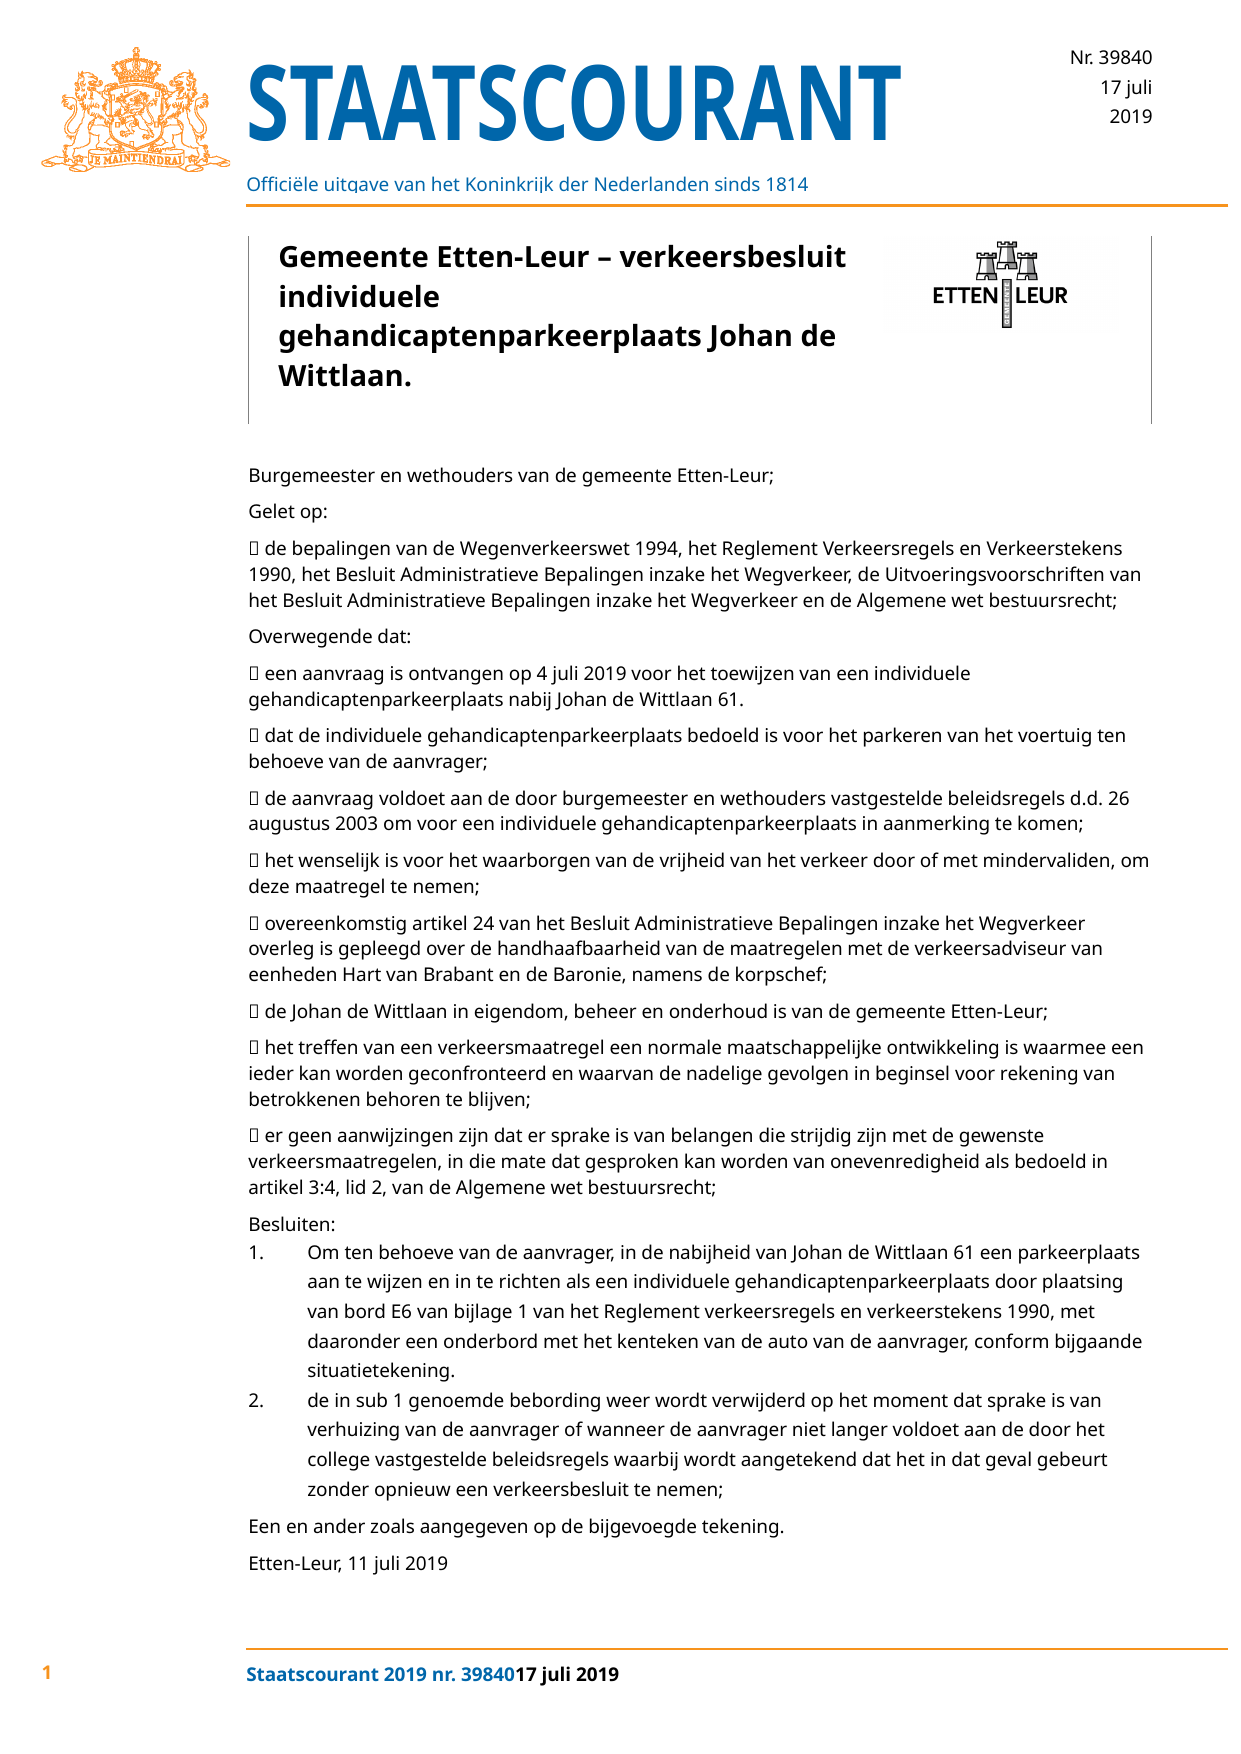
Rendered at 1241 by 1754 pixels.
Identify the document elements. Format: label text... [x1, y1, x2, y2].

list de in sub 1 genoemde bebording weer wordt verwijderd op het moment dat sprake is van verhuizing van de aanvrager of wanneer de aanvrager niet langer voldoet aan de door het college vastgestelde beleidsregels waarbij wordt aangetekend dat het in dat geval gebeurt zonder opnieuw een verkeersbesluit te nemen; [248, 1387, 1152, 1501]
text  de aanvraag voldoet aan de door burgemeester en wethouders vastgestelde beleidsregels d.d. 26 augustus 2003 om voor een individuele gehandicaptenparkeerplaats in aanmerking te komen; [248, 785, 1152, 836]
table_header Gemeente Etten-Leur – verkeersbesluit individuele gehandicaptenparkeerplaats Johan de Wittlaan. [249, 236, 850, 424]
text  het wenselijk is voor het waarborgen van de vrijheid van het verkeer door of met mindervaliden, om deze maatregel te nemen; [248, 847, 1152, 899]
picture [882, 236, 1119, 333]
text Besluiten: [248, 1211, 1152, 1236]
text Overwegende dat: [248, 623, 1152, 649]
picture [41, 47, 231, 172]
table_header [850, 333, 1151, 424]
text  de bepalingen van de Wegenverkeerswet 1994, het Reglement Verkeersregels en Verkeerstekens 1990, het Besluit Administratieve Bepalingen inzake het Wegverkeer, de Uitvoeringsvoorschriften van het Besluit Administratieve Bepalingen inzake het Wegverkeer en de Algemene wet bestuursrecht; [248, 535, 1152, 612]
text  dat de individuele gehandicaptenparkeerplaats bedoeld is voor het parkeren van het voertuig ten behoeve van de aanvrager; [248, 722, 1152, 774]
text  overeenkomstig artikel 24 van het Besluit Administratieve Bepalingen inzake het Wegverkeer overleg is gepleegd over de handhaafbaarheid van de maatregelen met de verkeersadviseur van eenheden Hart van Brabant en de Baronie, namens de korpschef; [248, 910, 1152, 987]
text Gelet op: [248, 499, 1152, 524]
text  een aanvraag is ontvangen op 4 juli 2019 voor het toewijzen van een individuele gehandicaptenparkeerplaats nabij Johan de Wittlaan 61. [248, 660, 1152, 712]
table_header [850, 236, 882, 332]
text  het treffen van een verkeersmaatregel een normale maatschappelijke ontwikkeling is waarmee een ieder kan worden geconfronteerd en waarvan de nadelige gevolgen in beginsel voor rekening van betrokkenen behoren te blijven; [248, 1034, 1152, 1112]
text Burgemeester en wethouders van de gemeente Etten-Leur; [248, 462, 1152, 488]
text Een en ander zoals aangegeven op de bijgevoegde tekening. [248, 1514, 1152, 1539]
text  de Johan de Wittlaan in eigendom, beheer en onderhoud is van de gemeente Etten-Leur; [248, 998, 1152, 1023]
text  er geen aanwijzingen zijn dat er sprake is van belangen die strijdig zijn met de gewenste verkeersmaatregelen, in die mate dat gesproken kan worden van onevenredigheid als bedoeld in artikel 3:4, lid 2, van de Algemene wet bestuursrecht; [248, 1123, 1152, 1200]
table_header [1119, 236, 1151, 332]
text Etten-Leur, 11 juli 2019 [248, 1550, 1152, 1576]
list Om ten behoeve van de aanvrager, in de nabijheid van Johan de Wittlaan 61 een parkeerplaats aan te wijzen en in te richten als een individuele gehandicaptenparkeerplaats door plaatsing van bord E6 van bijlage 1 van het Reglement verkeersregels en verkeerstekens 1990, met daaronder een onderbord met het kenteken van de auto van de aanvrager, conform bijgaande situatietekening. [248, 1239, 1152, 1383]
